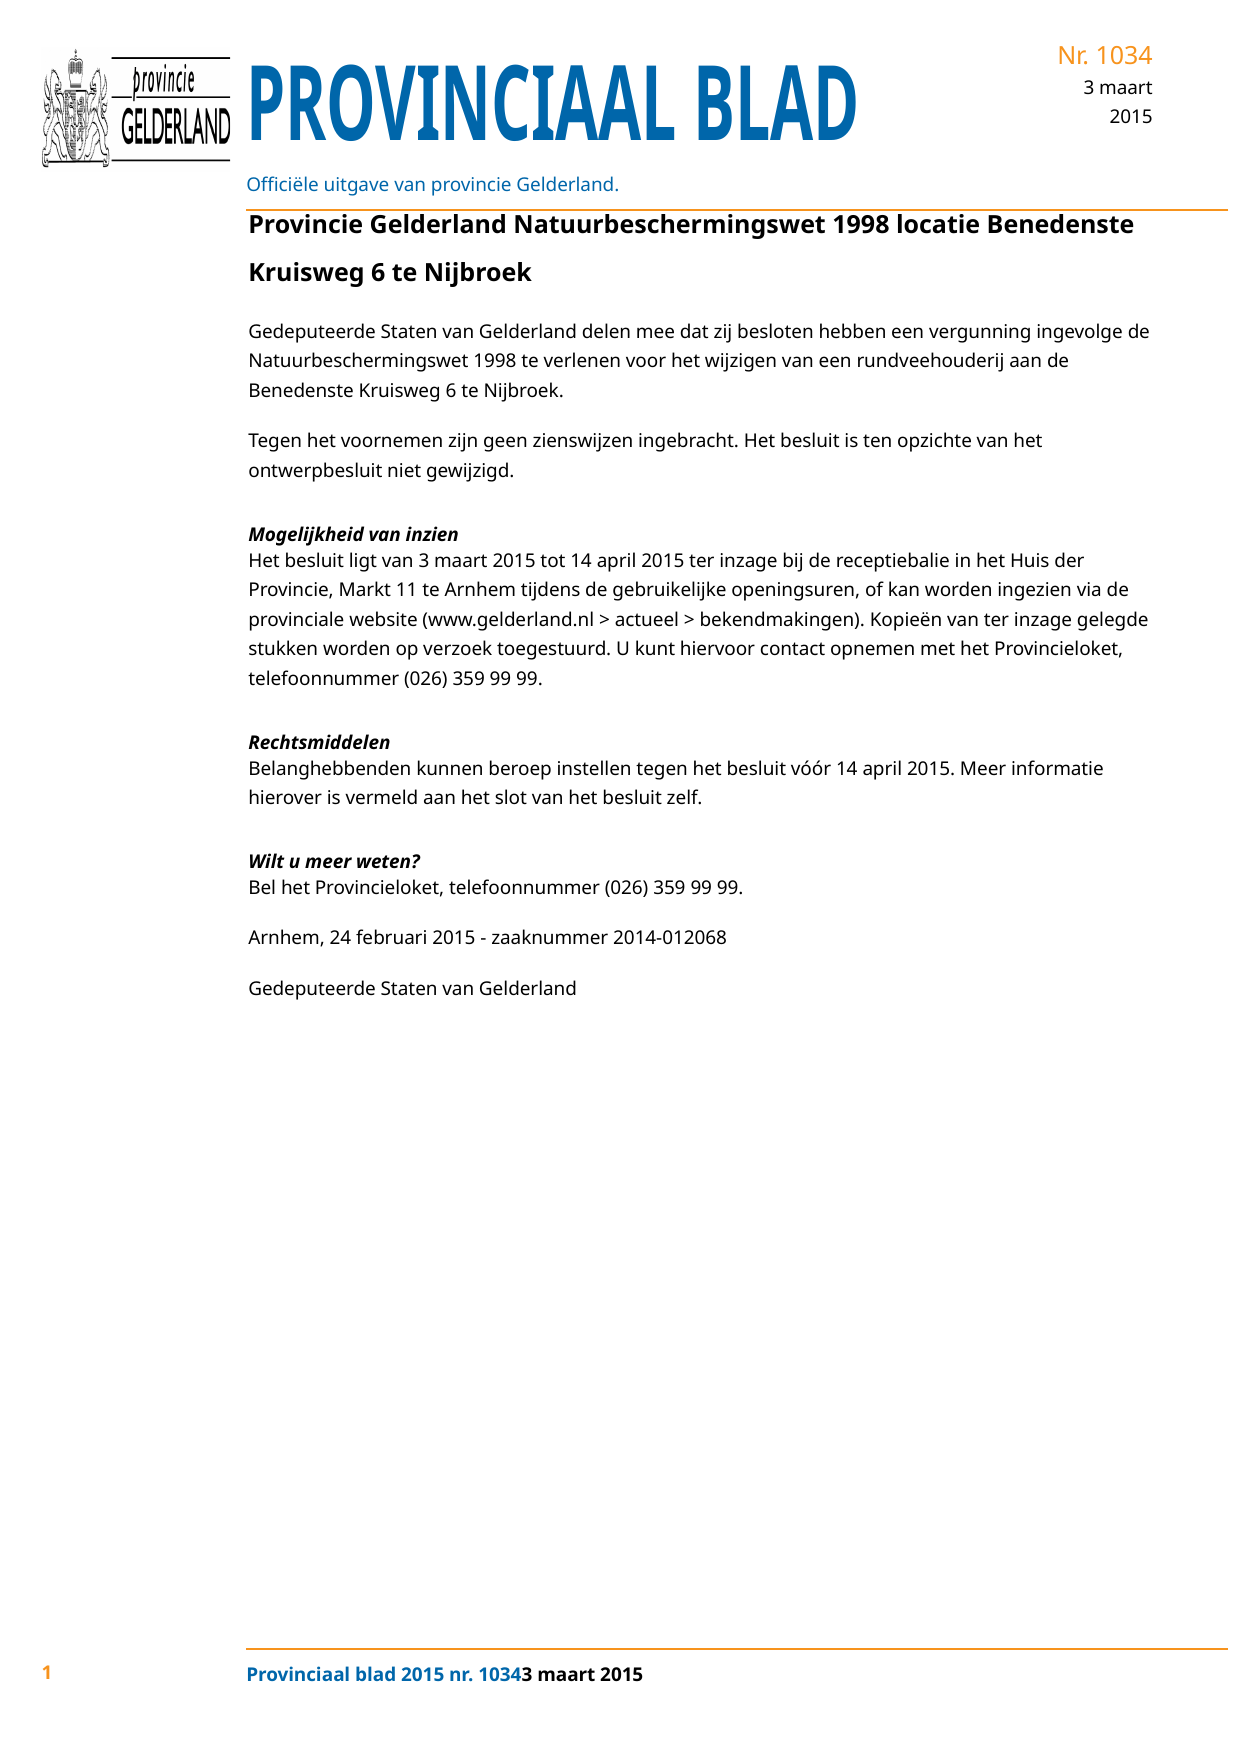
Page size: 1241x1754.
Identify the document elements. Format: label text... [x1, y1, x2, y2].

text Het besluit ligt van 3 maart 2015 tot 14 april 2015 ter inzage bij de receptiebalie in het Huis der Provincie, Markt 11 te Arnhem tijdens de gebruikelijke openingsuren, of kan worden ingezien via de provinciale website (www.gelderland.nl > actueel > bekendmakingen). Kopieën van ter inzage gelegde stukken worden op verzoek toegestuurd. U kunt hiervoor contact opnemen met het Provincieloket, telefoonnummer (026) 359 99 99. [248, 547, 1152, 691]
text Gedeputeerde Staten van Gelderland delen mee dat zij besloten hebben een vergunning ingevolge de Natuurbeschermingswet 1998 te verlenen voor het wijzigen van een rundveehouderij aan de Benedenste Kruisweg 6 te Nijbroek. [248, 318, 1152, 403]
text Belanghebbenden kunnen beroep instellen tegen het besluit vóór 14 april 2015. Meer informatie hierover is vermeld aan het slot van het besluit zelf. [248, 755, 1152, 810]
text Arnhem, 24 februari 2015 - zaaknummer 2014-012068 [248, 924, 1152, 950]
picture [41, 47, 231, 172]
text Rechtsmiddelen [248, 729, 1152, 755]
text Bel het Provincieloket, telefoonnummer (026) 359 99 99. [248, 874, 1152, 900]
text Provincie Gelderland Natuurbeschermingswet 1998 locatie Benedenste Kruisweg 6 te Nijbroek [248, 211, 1152, 288]
text Tegen het voornemen zijn geen zienswijzen ingebracht. Het besluit is ten opzichte van het ontwerpbesluit niet gewijzigd. [248, 427, 1152, 483]
text Gedeputeerde Staten van Gelderland [248, 975, 1152, 1001]
text Wilt u meer weten? [248, 848, 1152, 874]
text Mogelijkheid van inzien [248, 521, 1152, 547]
